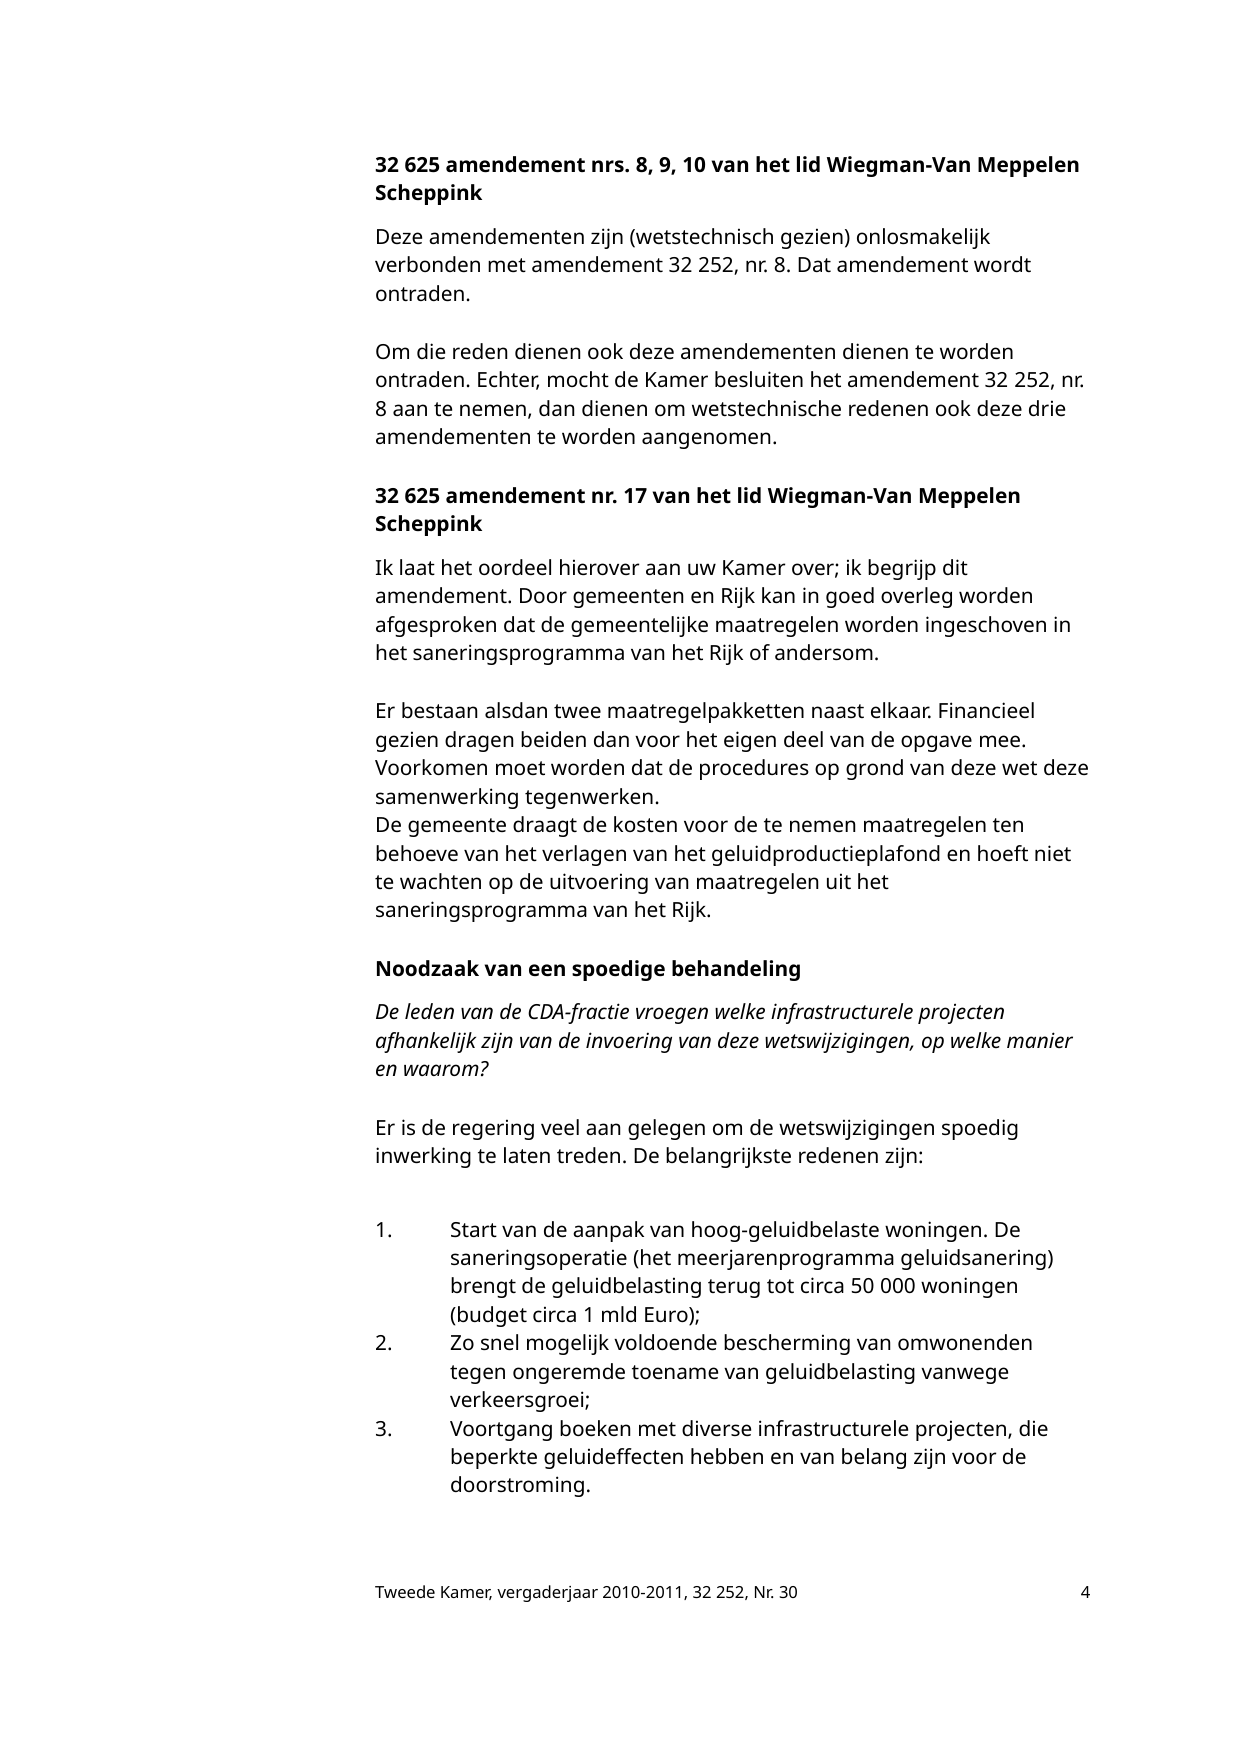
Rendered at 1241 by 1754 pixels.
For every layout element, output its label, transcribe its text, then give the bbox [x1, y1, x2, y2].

text Er is de regering veel aan gelegen om de wetswijzigingen spoedig inwerking te laten treden. De belangrijkste redenen zijn: [375, 1113, 1090, 1170]
list Start van de aanpak van hoog-geluidbelaste woningen. De saneringsoperatie (het meerjarenprogramma geluidsanering) brengt de geluidbelasting terug tot circa 50 000 woningen (budget circa 1 mld Euro); [375, 1215, 1090, 1328]
list Voortgang boeken met diverse infrastructurele projecten, die beperkte geluideffecten hebben en van belang zijn voor de doorstroming. [375, 1414, 1090, 1499]
list Zo snel mogelijk voldoende bescherming van omwonenden tegen ongeremde toename van geluidbelasting vanwege verkeersgroei; [375, 1328, 1090, 1414]
text De leden van de CDA-fractie vroegen welke infrastructurele projecten afhankelijk zijn van de invoering van deze wetswijzigingen, op welke manier en waarom? [375, 997, 1090, 1083]
text Deze amendementen zijn (wetstechnisch gezien) onlosmakelijk verbonden met amendement 32 252, nr. 8. Dat amendement wordt ontraden. [375, 222, 1090, 307]
text 32 625 amendement nr. 17 van het lid Wiegman-Van Meppelen Scheppink [375, 481, 1090, 538]
text 32 625 amendement nrs. 8, 9, 10 van het lid Wiegman-Van Meppelen Scheppink [375, 150, 1090, 207]
text Noodzaak van een spoedige behandeling [375, 954, 1090, 982]
text Er bestaan alsdan twee maatregelpakketten naast elkaar. Financieel gezien dragen beiden dan voor het eigen deel van de opgave mee. Voorkomen moet worden dat de procedures op grond van deze wet deze samenwerking tegenwerken. [375, 697, 1090, 810]
text De gemeente draagt de kosten voor de te nemen maatregelen ten behoeve van het verlagen van het geluidproductieplafond en hoeft niet te wachten op de uitvoering van maatregelen uit het saneringsprogramma van het Rijk. [375, 810, 1090, 924]
text Om die reden dienen ook deze amendementen dienen te worden ontraden. Echter, mocht de Kamer besluiten het amendement 32 252, nr. 8 aan te nemen, dan dienen om wetstechnische redenen ook deze drie amendementen te worden aangenomen. [375, 337, 1090, 451]
text Ik laat het oordeel hierover aan uw Kamer over; ik begrijp dit amendement. Door gemeenten en Rijk kan in goed overleg worden afgesproken dat de gemeentelijke maatregelen worden ingeschoven in het saneringsprogramma van het Rijk of andersom. [375, 553, 1090, 667]
